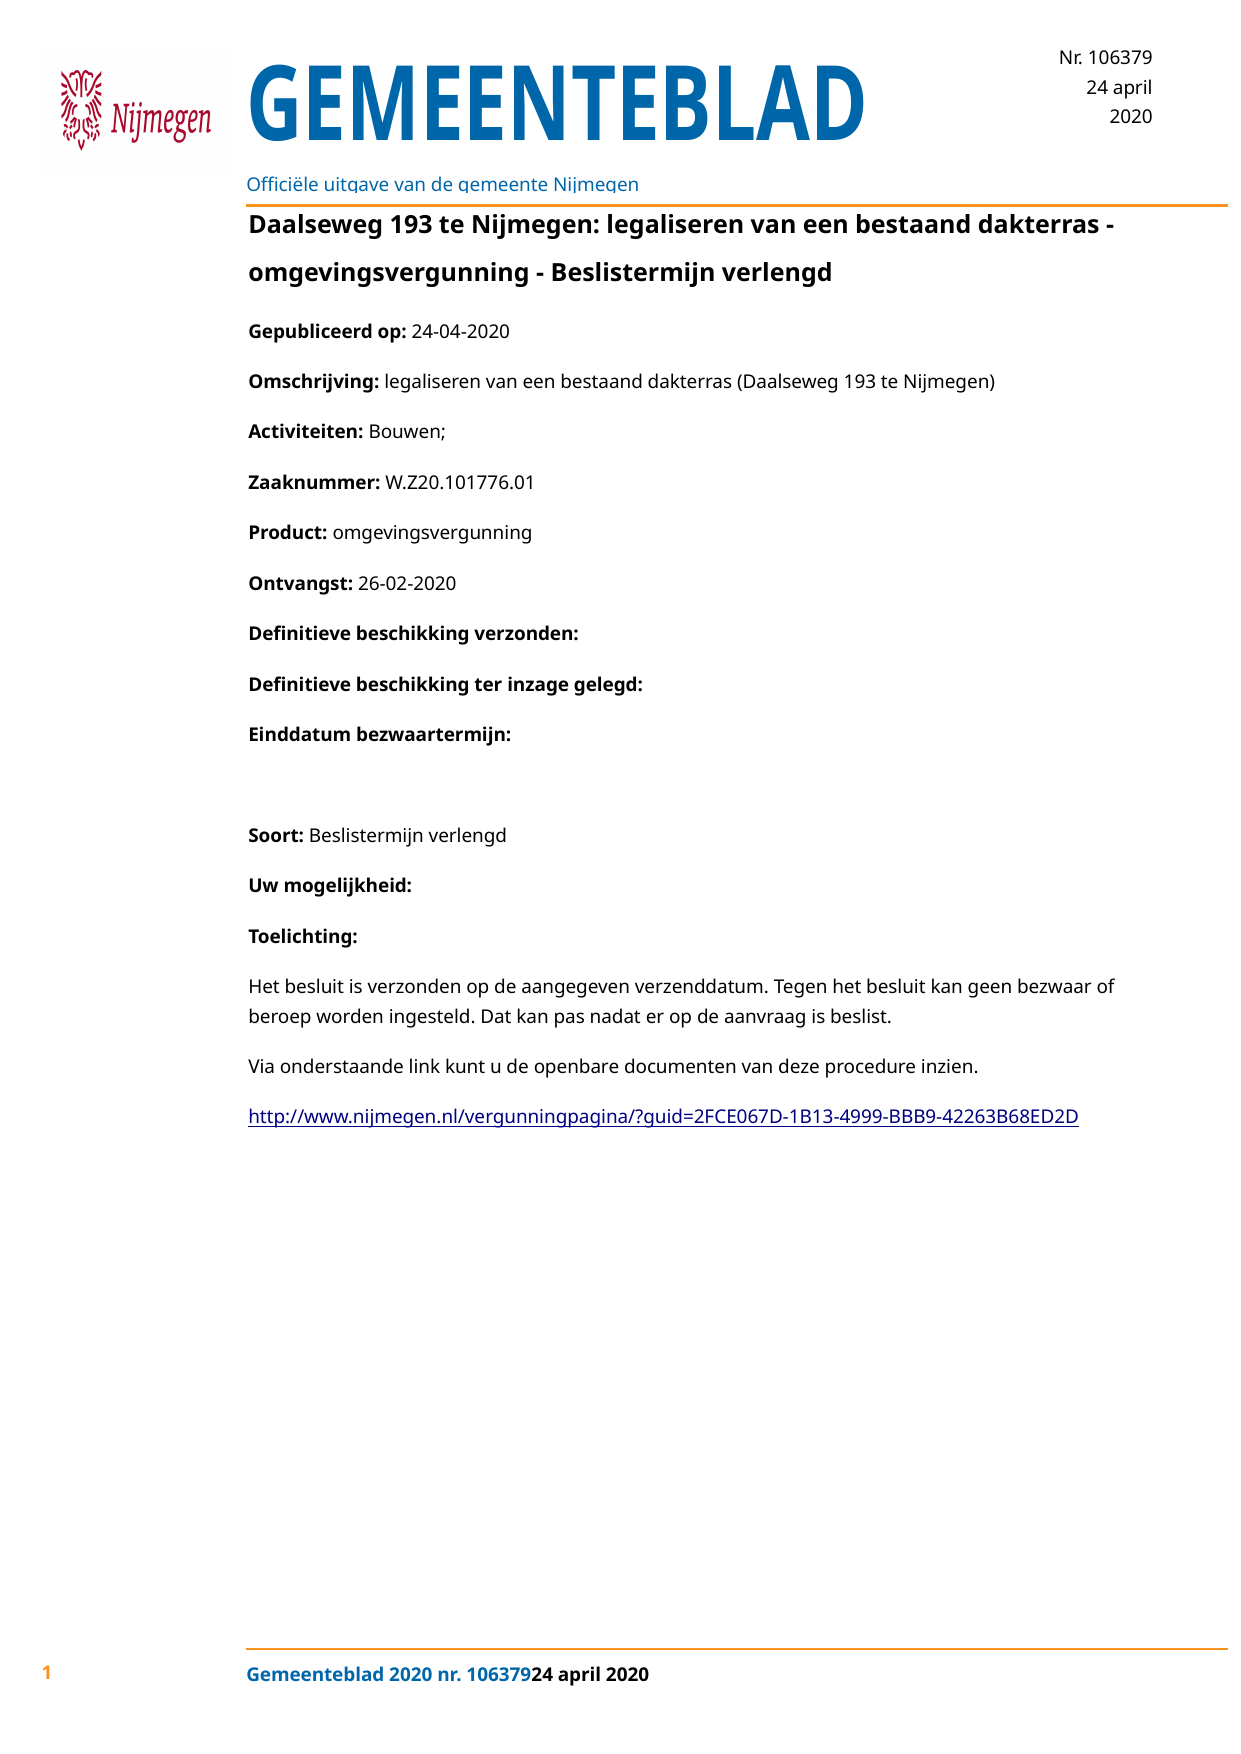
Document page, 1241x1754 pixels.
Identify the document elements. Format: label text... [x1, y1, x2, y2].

text http://www.nijmegen.nl/vergunningpagina/?guid=2FCE067D-1B13-4999-BBB9-42263B68ED2D [248, 1104, 1152, 1129]
text Ontvangst: 26-02-2020 [248, 570, 1152, 596]
text Toelichting: [248, 923, 1152, 949]
text Via onderstaande link kunt u de openbare documenten van deze procedure inzien. [248, 1053, 1152, 1079]
picture [41, 47, 231, 172]
text Daalseweg 193 te Nijmegen: legaliseren van een bestaand dakterras - omgevingsvergunning - Beslistermijn verlengd [248, 207, 1152, 288]
text Uw mogelijkheid: [248, 872, 1152, 898]
text Einddatum bezwaartermijn: [248, 721, 1152, 747]
text Het besluit is verzonden op de aangegeven verzenddatum. Tegen het besluit kan geen bezwaar of beroep worden ingesteld. Dat kan pas nadat er op de aanvraag is beslist. [248, 973, 1152, 1029]
text Soort: Beslistermijn verlengd [248, 822, 1152, 848]
text Gepubliceerd op: 24-04-2020 [248, 318, 1152, 344]
text Product: omgevingsvergunning [248, 519, 1152, 545]
text Activiteiten: Bouwen; [248, 419, 1152, 444]
text Omschrijving: legaliseren van een bestaand dakterras (Daalseweg 193 te Nijmegen) [248, 368, 1152, 394]
text Zaaknummer: W.Z20.101776.01 [248, 469, 1152, 495]
text Definitieve beschikking verzonden: [248, 620, 1152, 646]
text Definitieve beschikking ter inzage gelegd: [248, 671, 1152, 697]
